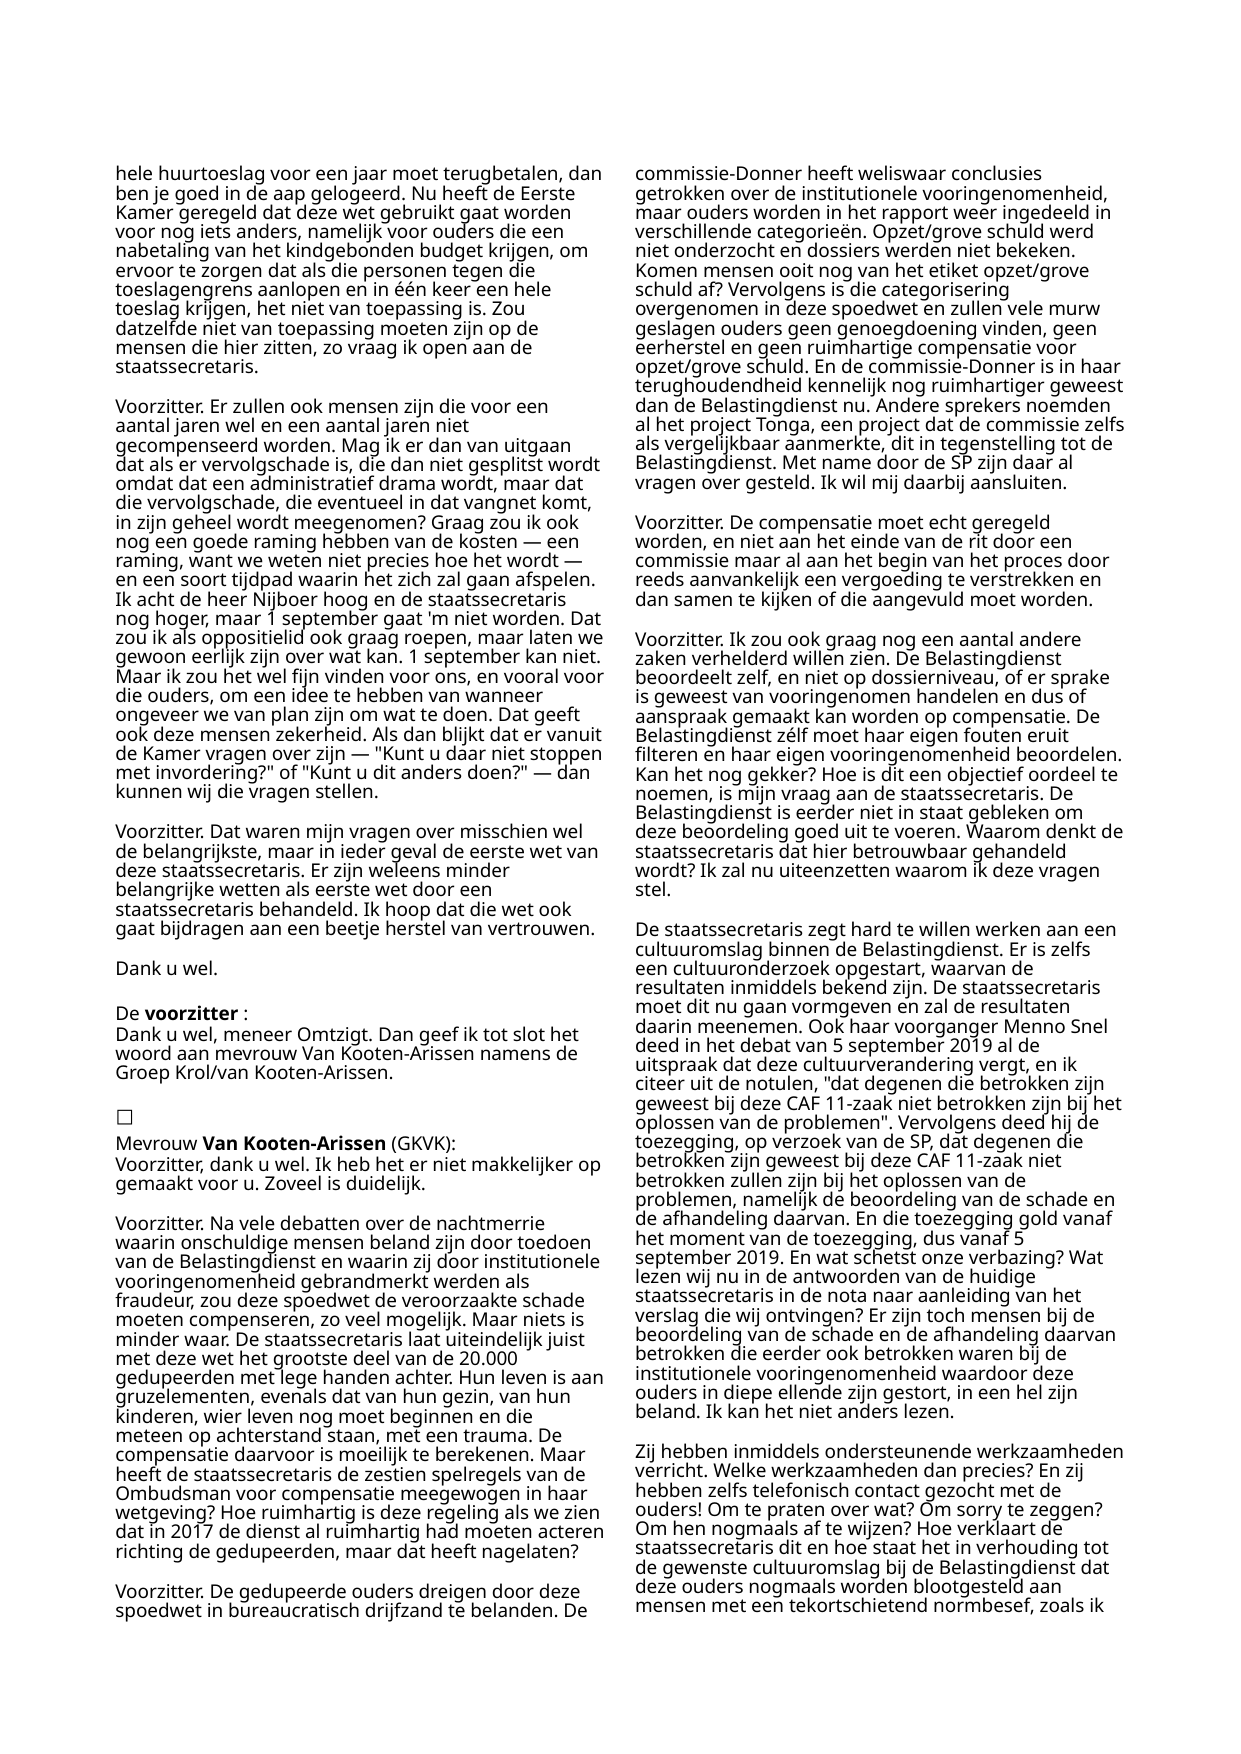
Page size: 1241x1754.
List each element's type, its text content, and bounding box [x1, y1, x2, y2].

text Voorzitter. Dat waren mijn vragen over misschien wel de belangrijkste, maar in ieder geval de eerste wet van deze staatssecretaris. Er zijn weleens minder belangrijke wetten als eerste wet door een staatssecretaris behandeld. Ik hoop dat die wet ook gaat bijdragen aan een beetje herstel van vertrouwen. [115, 823, 605, 939]
text hele huurtoeslag voor een jaar moet terugbetalen, dan ben je goed in de aap gelogeerd. Nu heeft de Eerste Kamer geregeld dat deze wet gebruikt gaat worden voor nog iets anders, namelijk voor ouders die een nabetaling van het kindgebonden budget krijgen, om ervoor te zorgen dat als die personen tegen die toeslagengrens aanlopen en in één keer een hele toeslag krijgen, het niet van toepassing is. Zou datzelfde niet van toepassing moeten zijn op de mensen die hier zitten, zo vraag ik open aan de staatssecretaris. [115, 165, 605, 377]
text Dank u wel, meneer Omtzigt. Dan geef ik tot slot het woord aan mevrouw Van Kooten-Arissen namens de Groep Krol/van Kooten-Arissen. [115, 1026, 605, 1083]
text Voorzitter. Er zullen ook mensen zijn die voor een aantal jaren wel en een aantal jaren niet gecompenseerd worden. Mag ik er dan van uitgaan dat als er vervolgschade is, die dan niet gesplitst wordt omdat dat een administratief drama wordt, maar dat die vervolgschade, die eventueel in dat vangnet komt, in zijn geheel wordt meegenomen? Graag zou ik ook nog een goede raming hebben van de kosten — een raming, want we weten niet precies hoe het wordt — en een soort tijdpad waarin het zich zal gaan afspelen. Ik acht de heer Nijboer hoog en de staatssecretaris nog hoger, maar 1 september gaat 'm niet worden. Dat zou ik als oppositielid ook graag roepen, maar laten we gewoon eerlijk zijn over wat kan. 1 september kan niet. Maar ik zou het wel fijn vinden voor ons, en vooral voor die ouders, om een idee te hebben van wanneer ongeveer we van plan zijn om wat te doen. Dat geeft ook deze mensen zekerheid. Als dan blijkt dat er vanuit de Kamer vragen over zijn — "Kunt u daar niet stoppen met invordering?" of "Kunt u dit anders doen?" — dan kunnen wij die vragen stellen. [115, 398, 605, 803]
text Voorzitter. De compensatie moet echt geregeld worden, en niet aan het einde van de rit door een commissie maar al aan het begin van het proces door reeds aanvankelijk een vergoeding te verstrekken en dan samen te kijken of die aangevuld moet worden. [635, 514, 1125, 610]
text Voorzitter. De gedupeerde ouders dreigen door deze spoedwet in bureaucratisch drijfzand te belanden. De [115, 1583, 605, 1621]
text De staatssecretaris zegt hard te willen werken aan een cultuuromslag binnen de Belastingdienst. Er is zelfs een cultuuronderzoek opgestart, waarvan de resultaten inmiddels bekend zijn. De staatssecretaris moet dit nu gaan vormgeven en zal de resultaten daarin meenemen. Ook haar voorganger Menno Snel deed in het debat van 5 september 2019 al de uitspraak dat deze cultuurverandering vergt, en ik citeer uit de notulen, "dat degenen die betrokken zijn geweest bij deze CAF 11-zaak niet betrokken zijn bij het oplossen van de problemen". Vervolgens deed hij de toezegging, op verzoek van de SP, dat degenen die betrokken zijn geweest bij deze CAF 11-zaak niet betrokken zullen zijn bij het oplossen van de problemen, namelijk de beoordeling van de schade en de afhandeling daarvan. En die toezegging gold vanaf het moment van de toezegging, dus vanaf 5 september 2019. En wat schetst onze verbazing? Wat lezen wij nu in de antwoorden van de huidige staatssecretaris in de nota naar aanleiding van het verslag die wij ontvingen? Er zijn toch mensen bij de beoordeling van de schade en de afhandeling daarvan betrokken die eerder ook betrokken waren bij de institutionele vooringenomenheid waardoor deze ouders in diepe ellende zijn gestort, in een hel zijn beland. Ik kan het niet anders lezen. [635, 921, 1125, 1422]
text Zij hebben inmiddels ondersteunende werkzaamheden verricht. Welke werkzaamheden dan precies? En zij hebben zelfs telefonisch contact gezocht met de ouders! Om te praten over wat? Om sorry te zeggen? Om hen nogmaals af te wijzen? Hoe verklaart de staatssecretaris dit en hoe staat het in verhouding tot de gewenste cultuuromslag bij de Belastingdienst dat deze ouders nogmaals worden blootgesteld aan mensen met een tekortschietend normbesef, zoals ik [635, 1443, 1125, 1616]
text Dank u wel. [115, 960, 605, 979]
text commissie-Donner heeft weliswaar conclusies getrokken over de institutionele vooringenomenheid, maar ouders worden in het rapport weer ingedeeld in verschillende categorieën. Opzet/grove schuld werd niet onderzocht en dossiers werden niet bekeken. Komen mensen ooit nog van het etiket opzet/grove schuld af? Vervolgens is die categorisering overgenomen in deze spoedwet en zullen vele murw geslagen ouders geen genoegdoening vinden, geen eerherstel en geen ruimhartige compensatie voor opzet/grove schuld. En de commissie-Donner is in haar terughoudendheid kennelijk nog ruimhartiger geweest dan de Belastingdienst nu. Andere sprekers noemden al het project Tonga, een project dat de commissie zelfs als vergelijkbaar aanmerkte, dit in tegenstelling tot de Belastingdienst. Met name door de SP zijn daar al vragen over gesteld. Ik wil mij daarbij aansluiten. [635, 165, 1125, 493]
text De voorzitter : [115, 1000, 605, 1026]
text ⬜ [115, 1104, 605, 1130]
text Voorzitter. Na vele debatten over de nachtmerrie waarin onschuldige mensen beland zijn door toedoen van de Belastingdienst en waarin zij door institutionele vooringenomenheid gebrandmerkt werden als fraudeur, zou deze spoedwet de veroorzaakte schade moeten compenseren, zo veel mogelijk. Maar niets is minder waar. De staatssecretaris laat uiteindelijk juist met deze wet het grootste deel van de 20.000 gedupeerden met lege handen achter. Hun leven is aan gruzelementen, evenals dat van hun gezin, van hun kinderen, wier leven nog moet beginnen en die meteen op achterstand staan, met een trauma. De compensatie daarvoor is moeilijk te berekenen. Maar heeft de staatssecretaris de zestien spelregels van de Ombudsman voor compensatie meegewogen in haar wetgeving? Hoe ruimhartig is deze regeling als we zien dat in 2017 de dienst al ruimhartig had moeten acteren richting de gedupeerden, maar dat heeft nagelaten? [115, 1215, 605, 1562]
text Voorzitter, dank u wel. Ik heb het er niet makkelijker op gemaakt voor u. Zoveel is duidelijk. [115, 1156, 605, 1194]
text Mevrouw Van Kooten-Arissen (GKVK): [115, 1130, 605, 1156]
text Voorzitter. Ik zou ook graag nog een aantal andere zaken verhelderd willen zien. De Belastingdienst beoordeelt zelf, en niet op dossierniveau, of er sprake is geweest van vooringenomen handelen en dus of aanspraak gemaakt kan worden op compensatie. De Belastingdienst zélf moet haar eigen fouten eruit filteren en haar eigen vooringenomenheid beoordelen. Kan het nog gekker? Hoe is dit een objectief oordeel te noemen, is mijn vraag aan de staatssecretaris. De Belastingdienst is eerder niet in staat gebleken om deze beoordeling goed uit te voeren. Waarom denkt de staatssecretaris dat hier betrouwbaar gehandeld wordt? Ik zal nu uiteenzetten waarom ik deze vragen stel. [635, 631, 1125, 901]
